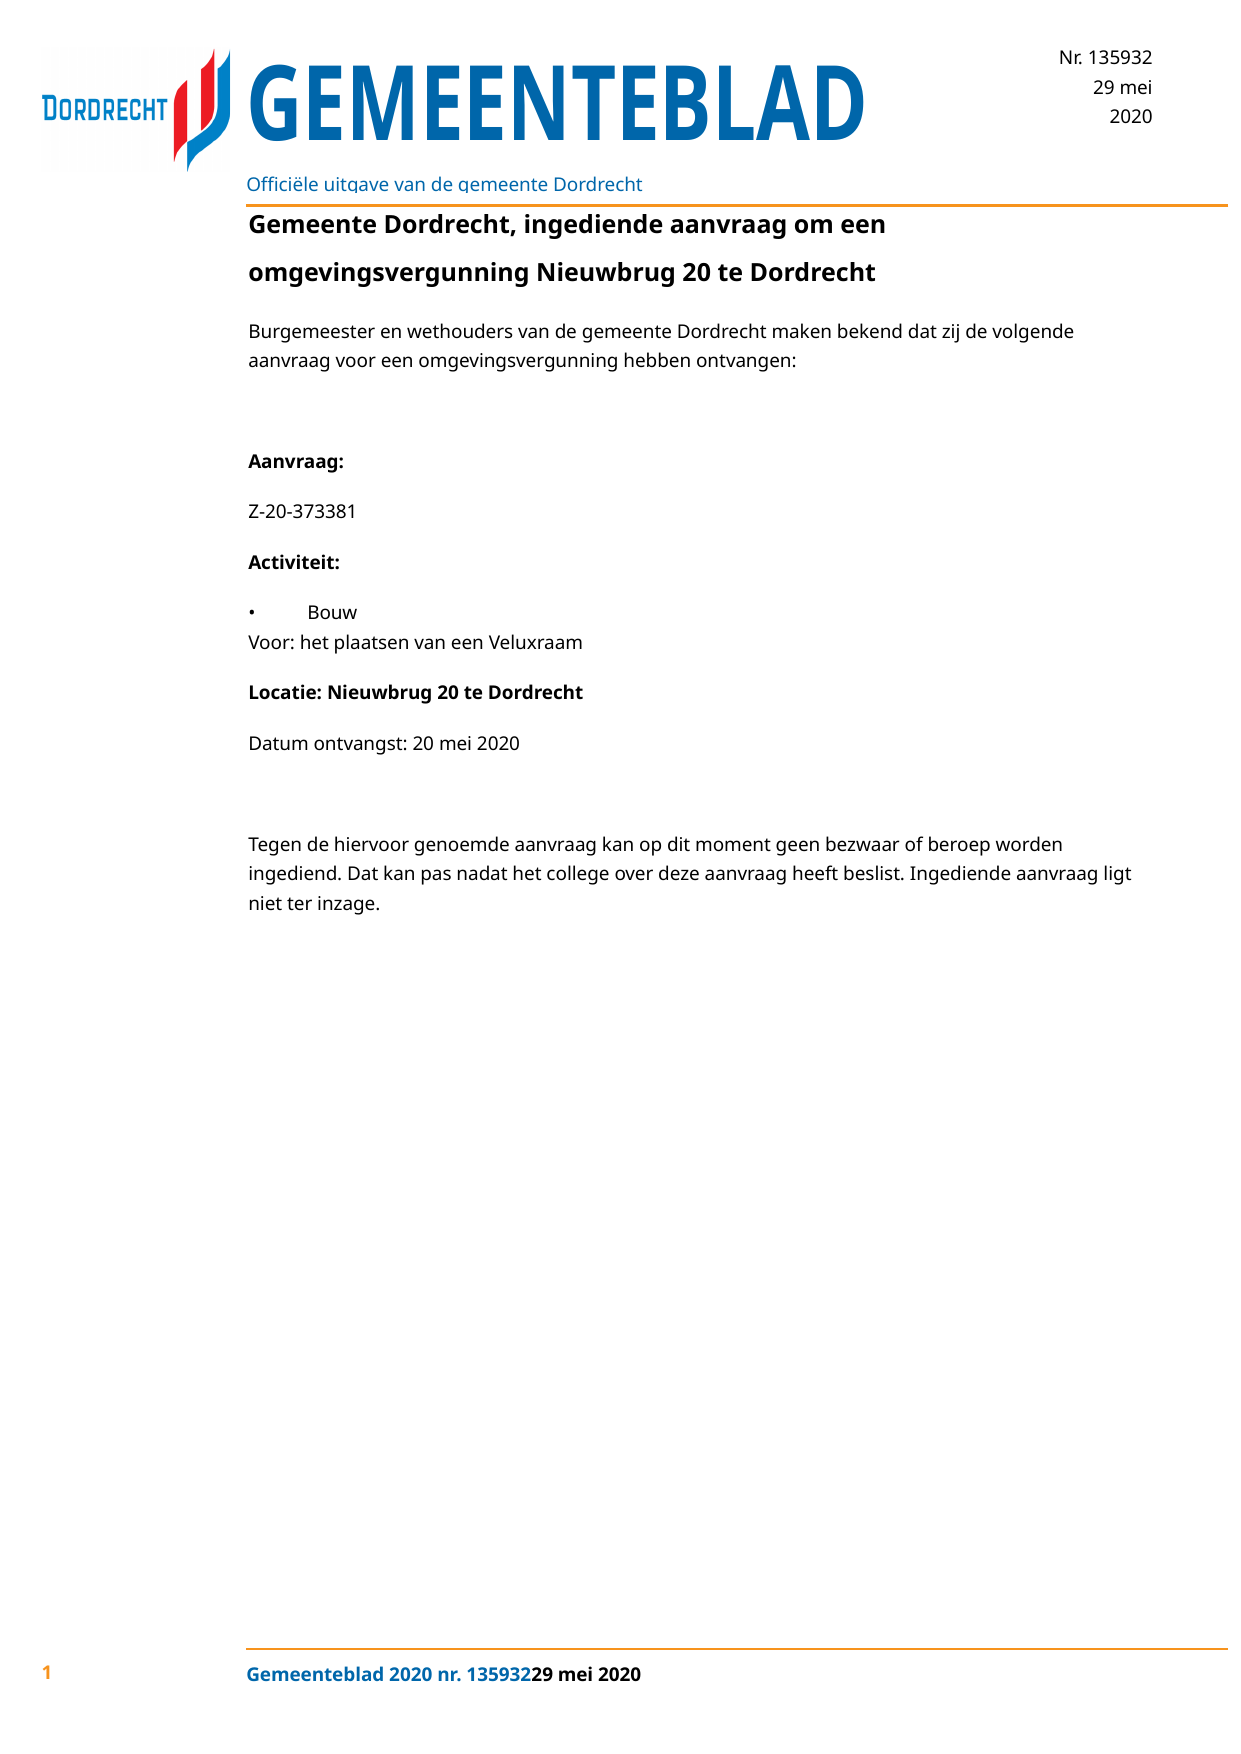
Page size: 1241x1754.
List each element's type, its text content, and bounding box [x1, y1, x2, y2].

text Burgemeester en wethouders van de gemeente Dordrecht maken bekend dat zij de volgende aanvraag voor een omgevingsvergunning hebben ontvangen: [248, 318, 1152, 373]
list Bouw [248, 599, 1152, 625]
text Tegen de hiervoor genoemde aanvraag kan op dit moment geen bezwaar of beroep worden ingediend. Dat kan pas nadat het college over deze aanvraag heeft beslist. Ingediende aanvraag ligt niet ter inzage. [248, 831, 1152, 916]
text Voor: het plaatsen van een Veluxraam [248, 629, 1152, 655]
text Activiteit: [248, 549, 1152, 575]
text Datum ontvangst: 20 mei 2020 [248, 730, 1152, 756]
text Aanvraag: [248, 448, 1152, 474]
text Locatie: Nieuwbrug 20 te Dordrecht [248, 679, 1152, 705]
picture [41, 47, 231, 172]
text Z-20-373381 [248, 499, 1152, 524]
text Gemeente Dordrecht, ingediende aanvraag om een omgevingsvergunning Nieuwbrug 20 te Dordrecht [248, 207, 1152, 288]
